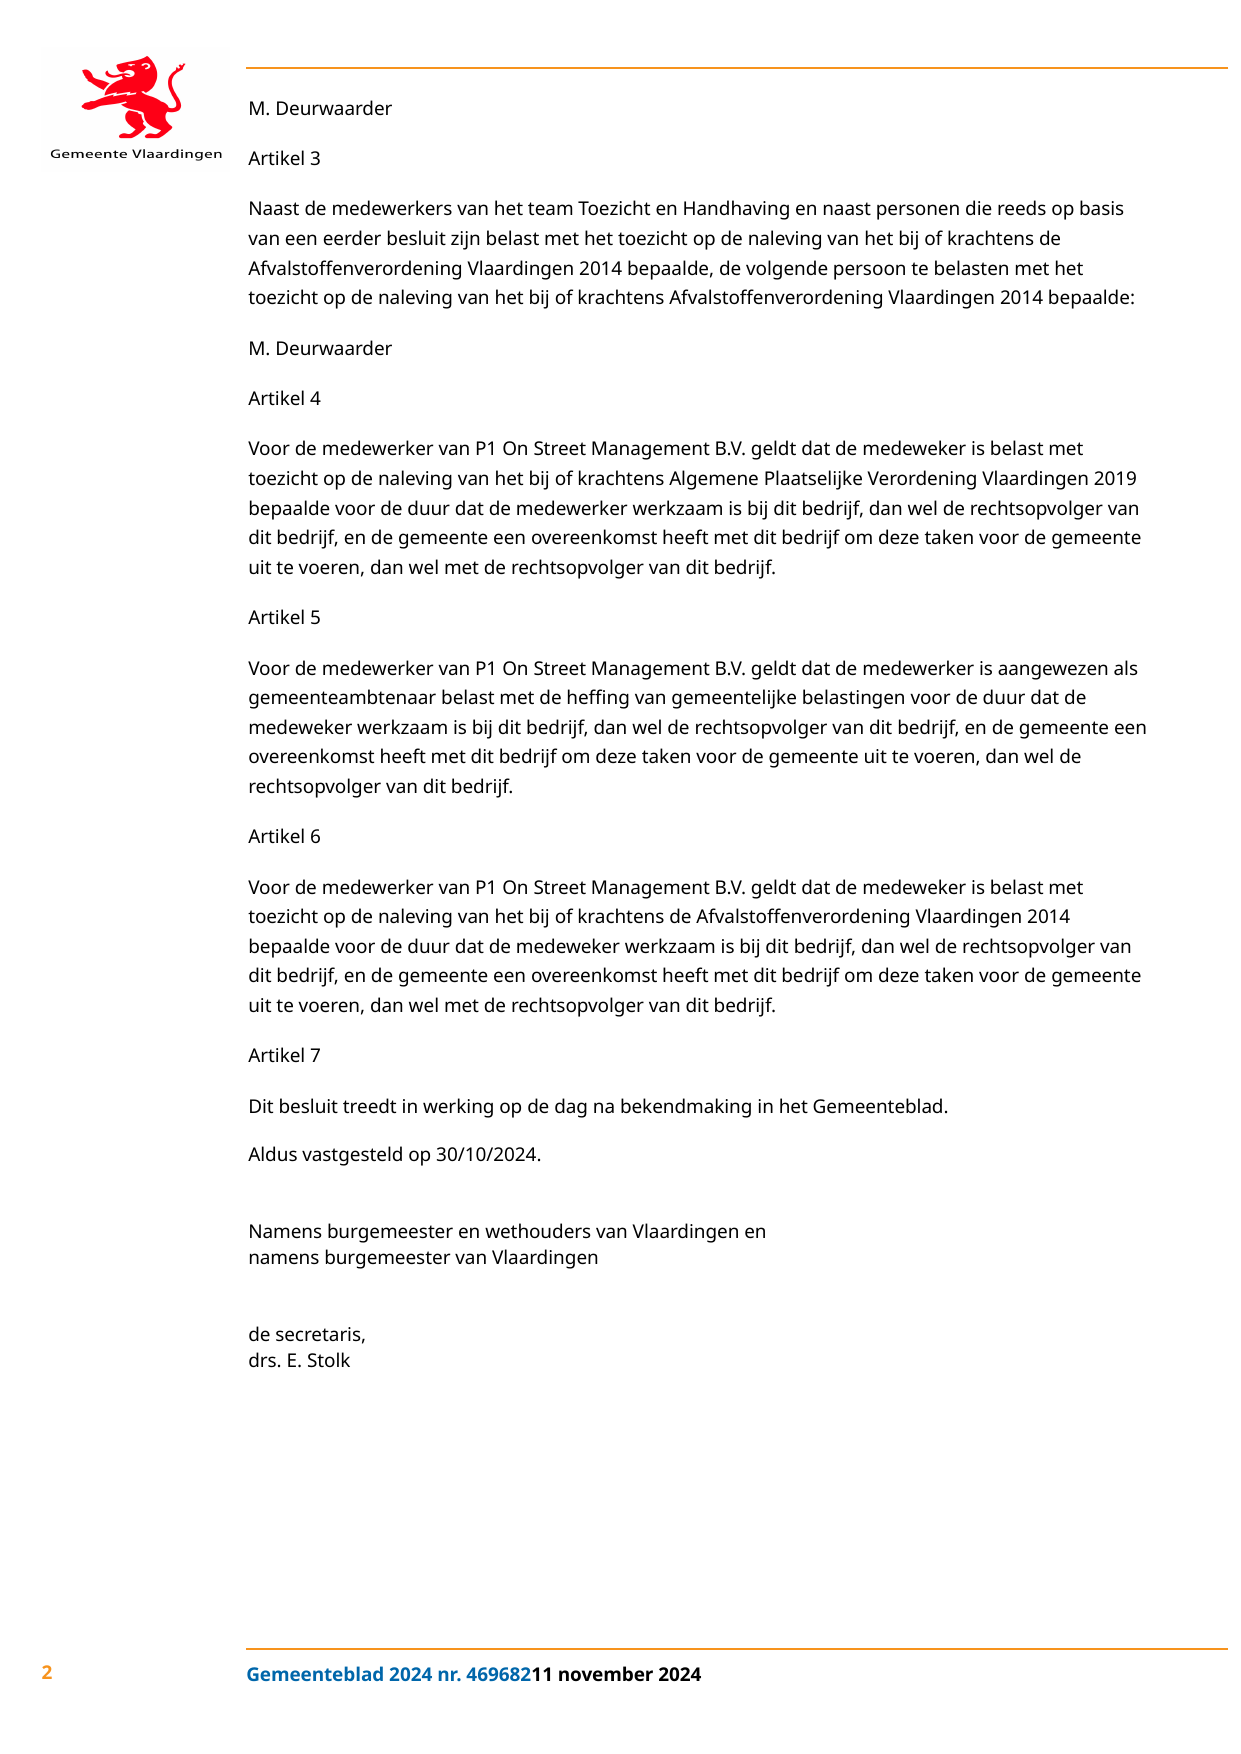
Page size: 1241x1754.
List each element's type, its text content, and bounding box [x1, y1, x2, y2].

text Aldus vastgesteld op 30/10/2024. [248, 1141, 1152, 1167]
text Artikel 4 [248, 385, 1152, 411]
text Naast de medewerkers van het team Toezicht en Handhaving en naast personen die reeds op basis van een eerder besluit zijn belast met het toezicht op de naleving van het bij of krachtens de Afvalstoffenverordening Vlaardingen 2014 bepaalde, de volgende persoon te belasten met het toezicht op de naleving van het bij of krachtens Afvalstoffenverordening Vlaardingen 2014 bepaalde: [248, 196, 1152, 310]
text Voor de medewerker van P1 On Street Management B.V. geldt dat de medeweker is belast met toezicht op de naleving van het bij of krachtens de Afvalstoffenverordening Vlaardingen 2014 bepaalde voor de duur dat de medeweker werkzaam is bij dit bedrijf, dan wel de rechtsopvolger van dit bedrijf, en de gemeente een overeenkomst heeft met dit bedrijf om deze taken voor de gemeente uit te voeren, dan wel met de rechtsopvolger van dit bedrijf. [248, 874, 1152, 1018]
text M. Deurwaarder [248, 335, 1152, 361]
text Artikel 5 [248, 604, 1152, 630]
text Artikel 3 [248, 145, 1152, 171]
text Dit besluit treedt in werking op de dag na bekendmaking in het Gemeenteblad. [248, 1093, 1152, 1119]
text Namens burgemeester en wethouders van Vlaardingen en [248, 1218, 1152, 1244]
text Voor de medewerker van P1 On Street Management B.V. geldt dat de medewerker is aangewezen als gemeenteambtenaar belast met de heffing van gemeentelijke belastingen voor de duur dat de medeweker werkzaam is bij dit bedrijf, dan wel de rechtsopvolger van dit bedrijf, en de gemeente een overeenkomst heeft met dit bedrijf om deze taken voor de gemeente uit te voeren, dan wel de rechtsopvolger van dit bedrijf. [248, 655, 1152, 799]
text M. Deurwaarder [248, 95, 1152, 121]
text de secretaris, [248, 1321, 1152, 1347]
text namens burgemeester van Vlaardingen [248, 1244, 1152, 1269]
text Voor de medewerker van P1 On Street Management B.V. geldt dat de medeweker is belast met toezicht op de naleving van het bij of krachtens Algemene Plaatselijke Verordening Vlaardingen 2019 bepaalde voor de duur dat de medewerker werkzaam is bij dit bedrijf, dan wel de rechtsopvolger van dit bedrijf, en de gemeente een overeenkomst heeft met dit bedrijf om deze taken voor de gemeente uit te voeren, dan wel met de rechtsopvolger van dit bedrijf. [248, 436, 1152, 580]
text Artikel 7 [248, 1043, 1152, 1068]
text drs. E. Stolk [248, 1347, 1152, 1372]
text Artikel 6 [248, 823, 1152, 849]
picture [41, 47, 231, 172]
